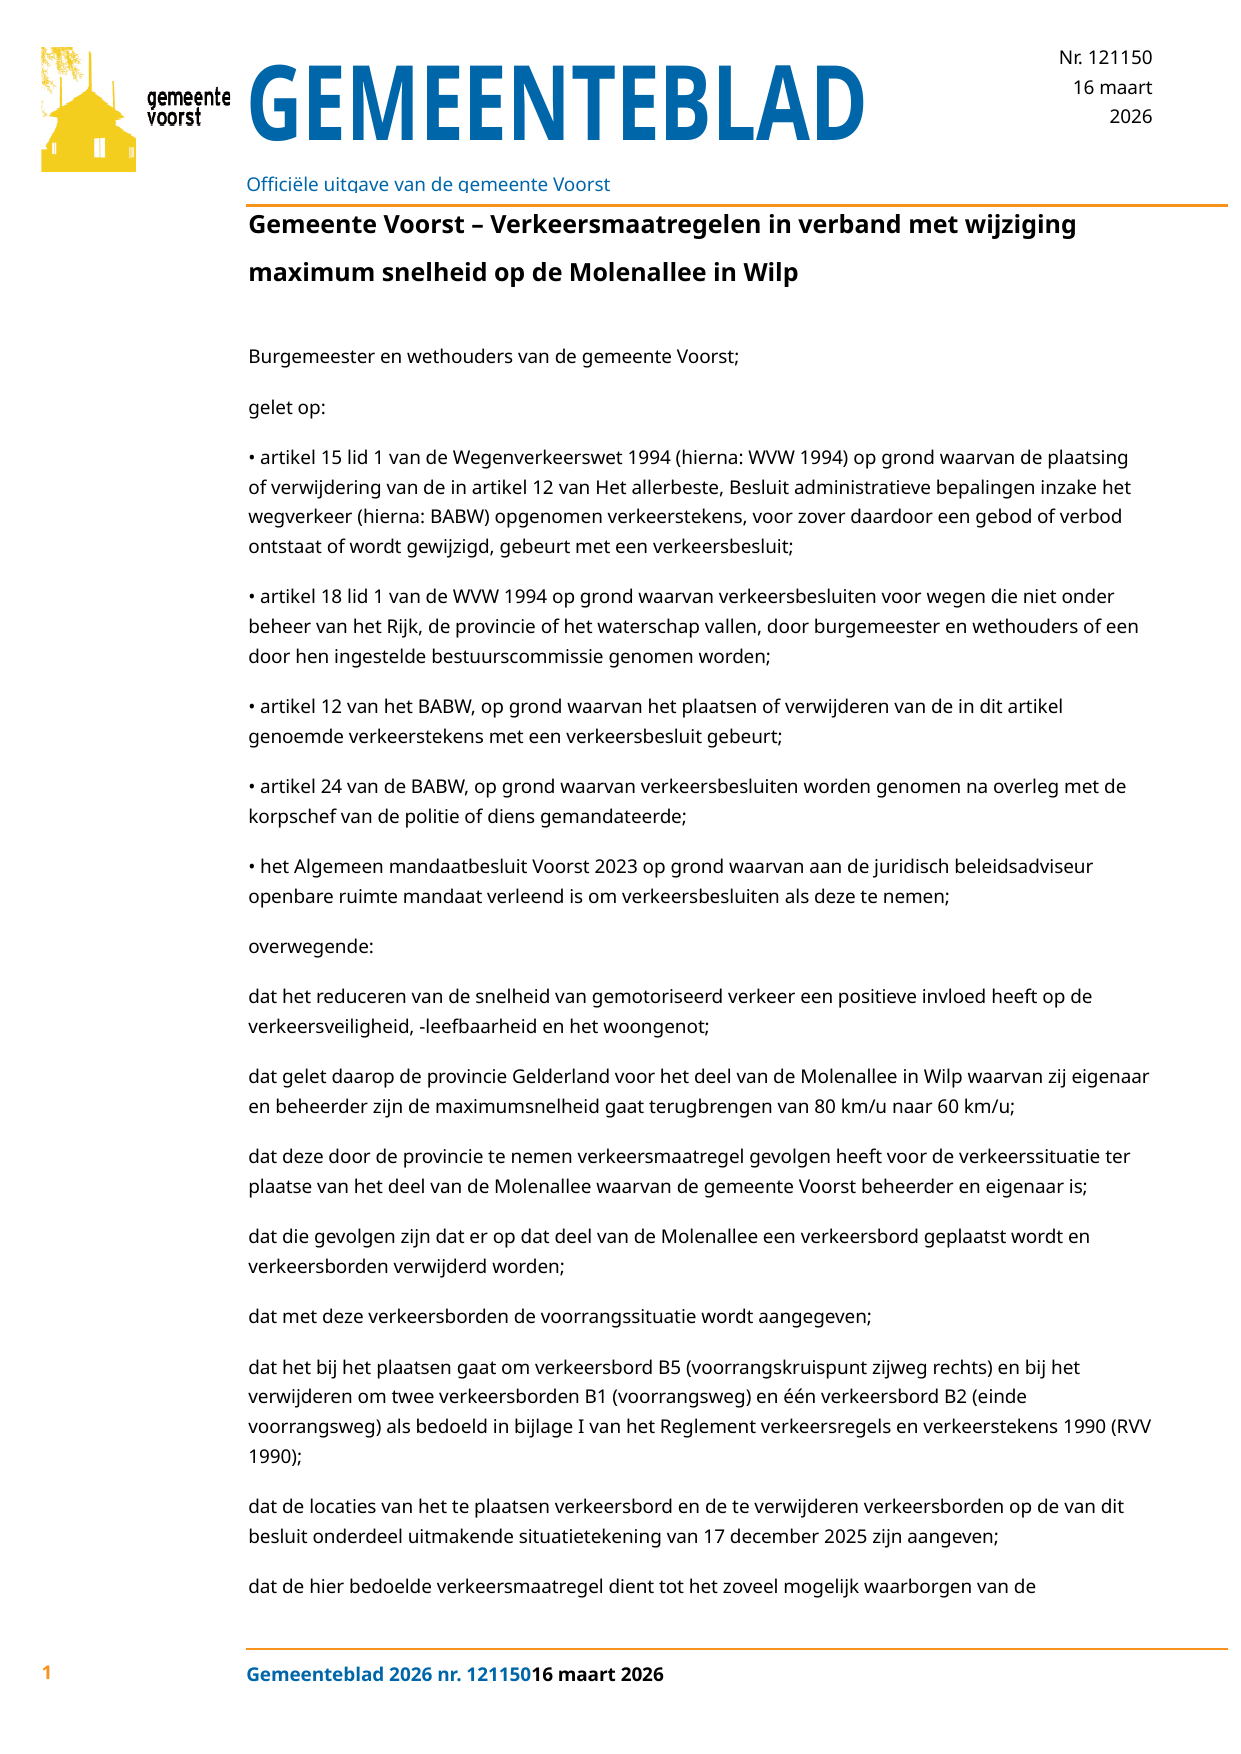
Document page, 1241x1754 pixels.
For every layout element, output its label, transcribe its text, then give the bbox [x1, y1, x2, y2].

text dat deze door de provincie te nemen verkeersmaatregel gevolgen heeft voor de verkeerssituatie ter plaatse van het deel van de Molenallee waarvan de gemeente Voorst beheerder en eigenaar is; [248, 1144, 1152, 1199]
text dat met deze verkeersborden de voorrangssituatie wordt aangegeven; [248, 1304, 1152, 1329]
text • artikel 18 lid 1 van de WVW 1994 op grond waarvan verkeersbesluiten voor wegen die niet onder beheer van het Rijk, de provincie of het waterschap vallen, door burgemeester en wethouders of een door hen ingestelde bestuurscommissie genomen worden; [248, 584, 1152, 668]
picture [41, 47, 231, 172]
text • artikel 12 van het BABW, op grond waarvan het plaatsen of verwijderen van de in dit artikel genoemde verkeerstekens met een verkeersbesluit gebeurt; [248, 693, 1152, 748]
text Burgemeester en wethouders van de gemeente Voorst; [248, 344, 1152, 369]
text gelet op: [248, 394, 1152, 420]
text dat de locaties van het te plaatsen verkeersbord en de te verwijderen verkeersborden op de van dit besluit onderdeel uitmakende situatietekening van 17 december 2025 zijn aangeven; [248, 1493, 1152, 1548]
text dat de hier bedoelde verkeersmaatregel dient tot het zoveel mogelijk waarborgen van de [248, 1573, 1152, 1599]
text dat die gevolgen zijn dat er op dat deel van de Molenallee een verkeersbord geplaatst wordt en verkeersborden verwijderd worden; [248, 1224, 1152, 1279]
text overwegende: [248, 933, 1152, 959]
text • artikel 24 van de BABW, op grond waarvan verkeersbesluiten worden genomen na overleg met de korpschef van de politie of diens gemandateerde; [248, 773, 1152, 828]
text • het Algemeen mandaatbesluit Voorst 2023 op grond waarvan aan de juridisch beleidsadviseur openbare ruimte mandaat verleend is om verkeersbesluiten als deze te nemen; [248, 853, 1152, 908]
text Gemeente Voorst – Verkeersmaatregelen in verband met wijziging maximum snelheid op de Molenallee in Wilp [248, 207, 1152, 288]
text dat het reduceren van de snelheid van gemotoriseerd verkeer een positieve invloed heeft op de verkeersveiligheid, -leefbaarheid en het woongenot; [248, 984, 1152, 1039]
text • artikel 15 lid 1 van de Wegenverkeerswet 1994 (hierna: WVW 1994) op grond waarvan de plaatsing of verwijdering van de in artikel 12 van Het allerbeste, Besluit administratieve bepalingen inzake het wegverkeer (hierna: BABW) opgenomen verkeerstekens, voor zover daardoor een gebod of verbod ontstaat of wordt gewijzigd, gebeurt met een verkeersbesluit; [248, 444, 1152, 559]
text dat het bij het plaatsen gaat om verkeersbord B5 (voorrangskruispunt zijweg rechts) en bij het verwijderen om twee verkeersborden B1 (voorrangsweg) en één verkeersbord B2 (einde voorrangsweg) als bedoeld in bijlage I van het Reglement verkeersregels en verkeerstekens 1990 (RVV 1990); [248, 1354, 1152, 1468]
text dat gelet daarop de provincie Gelderland voor het deel van de Molenallee in Wilp waarvan zij eigenaar en beheerder zijn de maximumsnelheid gaat terugbrengen van 80 km/u naar 60 km/u; [248, 1064, 1152, 1119]
